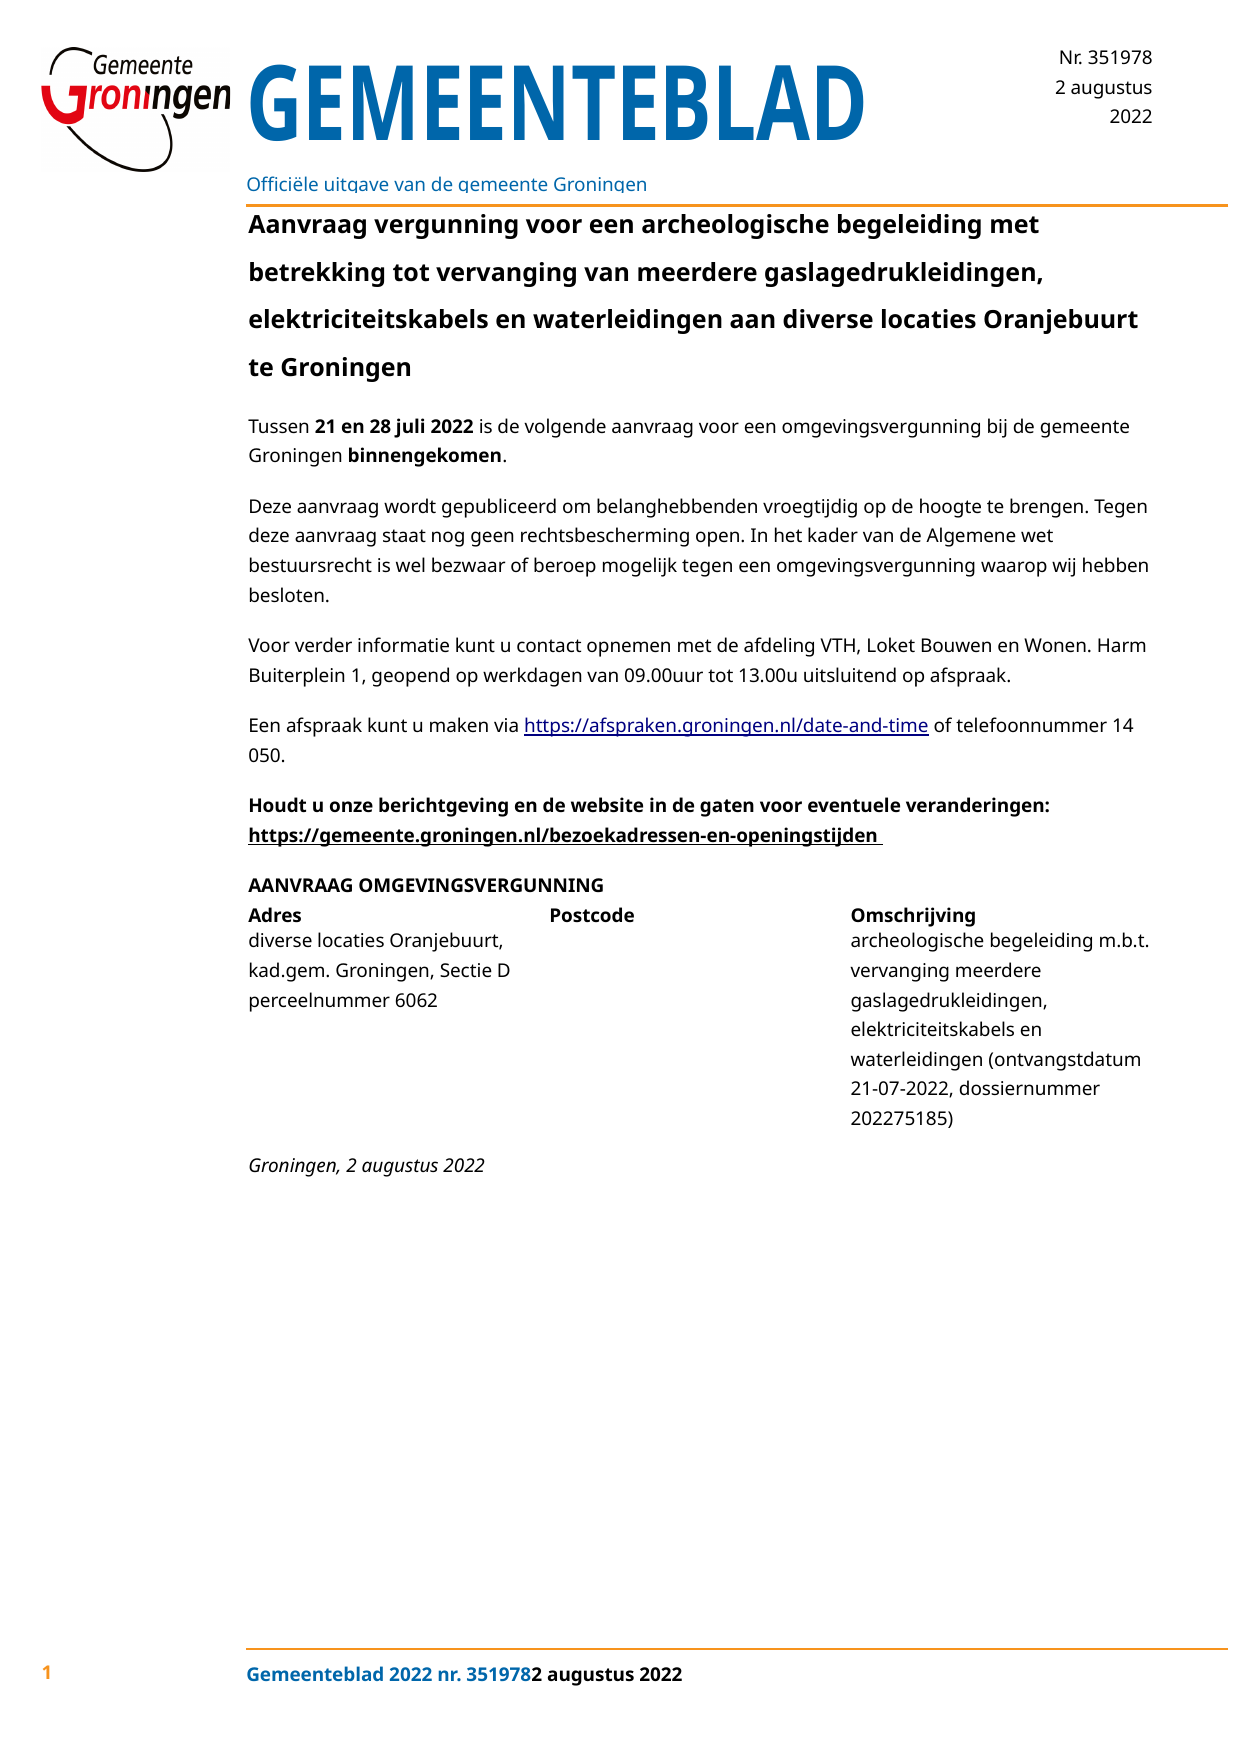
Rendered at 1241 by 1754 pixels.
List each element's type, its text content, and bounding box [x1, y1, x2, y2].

text Tussen 21 en 28 juli 2022 is de volgende aanvraag voor een omgevingsvergunning bij de gemeente Groningen binnengekomen. [248, 413, 1152, 468]
table_header Adres [248, 902, 549, 928]
table_header Omschrijving [850, 902, 1152, 928]
text Groningen, 2 augustus 2022 [248, 1152, 1152, 1178]
table_cell [549, 928, 850, 1131]
text Houdt u onze berichtgeving en de website in de gaten voor eventuele veranderingen: https://gemeente.groningen.nl/bezoekadressen-en-openingstijden [248, 792, 1152, 848]
text Deze aanvraag wordt gepubliceerd om belanghebbenden vroegtijdig op de hoogte te brengen. Tegen deze aanvraag staat nog geen rechtsbescherming open. In het kader van de Algemene wet bestuursrecht is wel bezwaar of beroep mogelijk tegen een omgevingsvergunning waarop wij hebben besloten. [248, 493, 1152, 608]
text Aanvraag vergunning voor een archeologische begeleiding met betrekking tot vervanging van meerdere gaslagedrukleidingen, elektriciteitskabels en waterleidingen aan diverse locaties Oranjebuurt te Groningen [248, 207, 1152, 384]
text AANVRAAG OMGEVINGSVERGUNNING [248, 872, 1152, 898]
text Voor verder informatie kunt u contact opnemen met de afdeling VTH, Loket Bouwen en Wonen. Harm Buiterplein 1, geopend op werkdagen van 09.00uur tot 13.00u uitsluitend op afspraak. [248, 632, 1152, 688]
text Een afspraak kunt u maken via https://afspraken.groningen.nl/date-and-time of telefoonnummer 14 050. [248, 712, 1152, 768]
table_header Postcode [549, 902, 850, 928]
table_cell diverse locaties Oranjebuurt, kad.gem. Groningen, Sectie D perceelnummer 6062 [248, 928, 549, 1131]
table_cell archeologische begeleiding m.b.t. vervanging meerdere gaslagedrukleidingen, elektriciteitskabels en waterleidingen (ontvangstdatum 21-07-2022, dossiernummer 202275185) [850, 928, 1152, 1131]
picture [41, 47, 231, 172]
